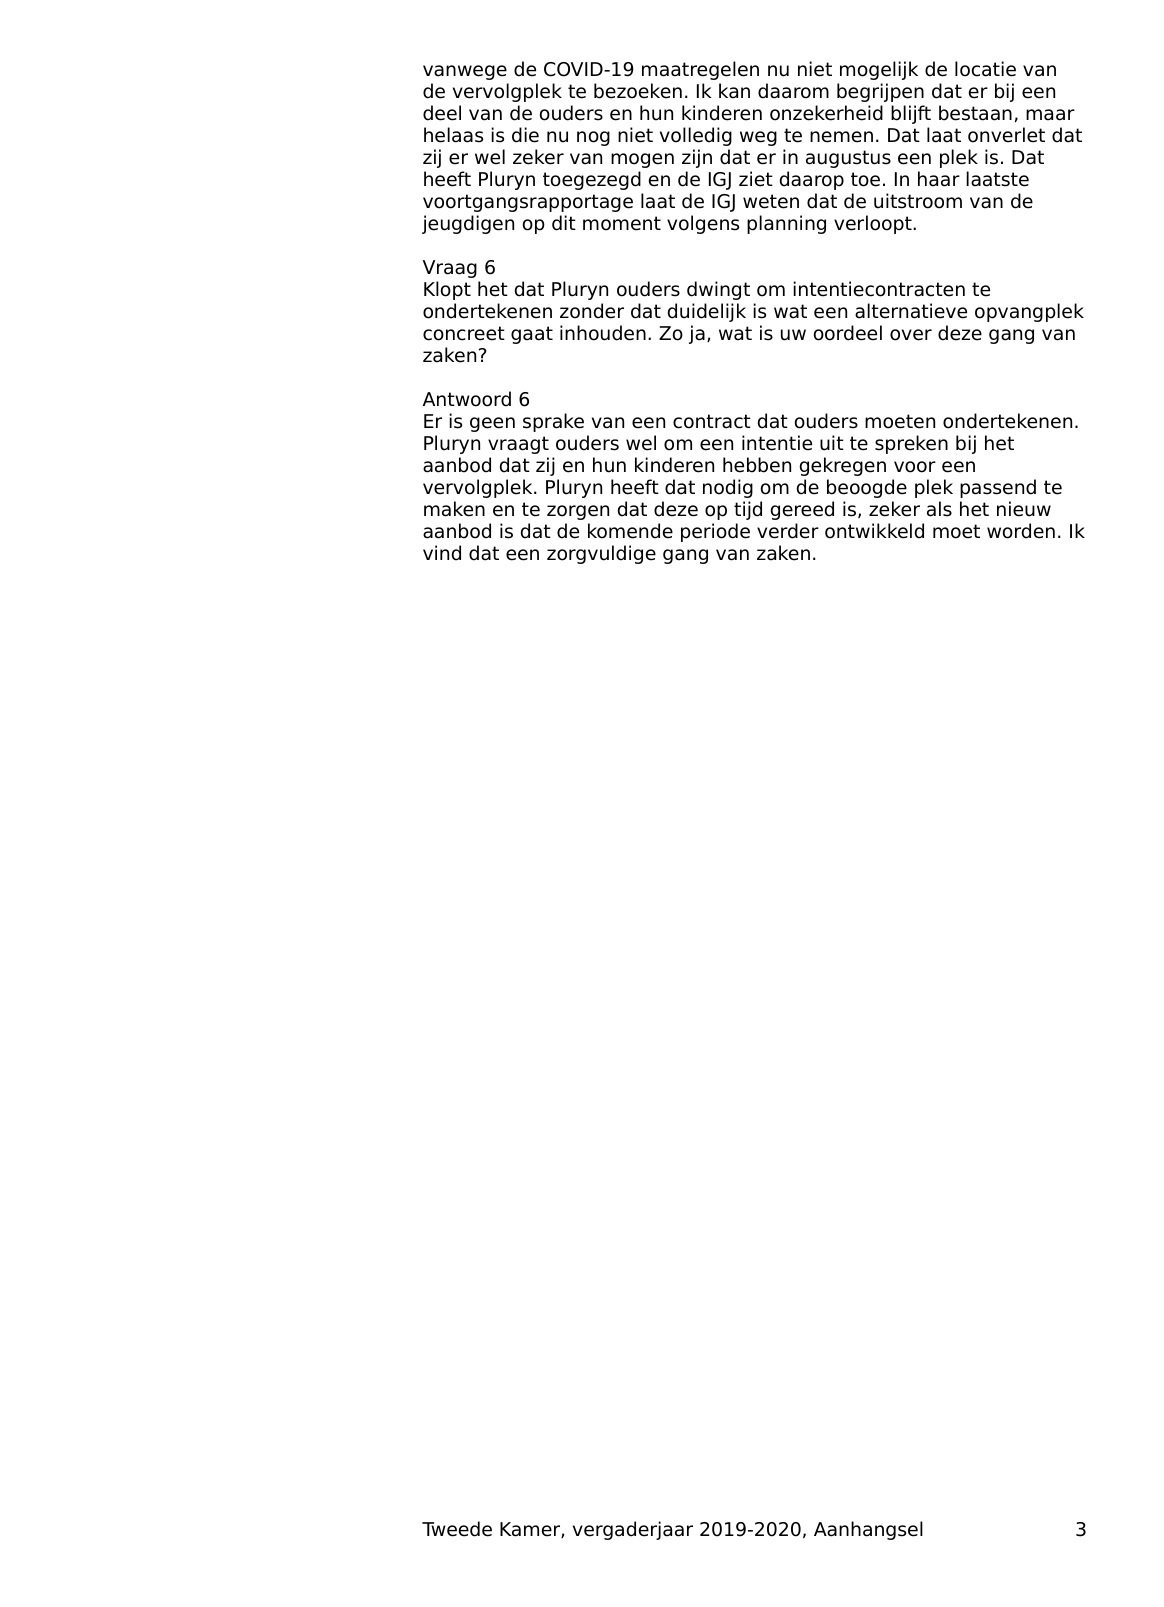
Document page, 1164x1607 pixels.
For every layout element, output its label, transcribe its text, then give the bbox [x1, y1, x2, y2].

text Klopt het dat Pluryn ouders dwingt om intentiecontracten te ondertekenen zonder dat duidelijk is wat een alternatieve opvangplek concreet gaat inhouden. Zo ja, wat is uw oordeel over deze gang van zaken? [422, 279, 1087, 367]
text Er is geen sprake van een contract dat ouders moeten ondertekenen. Pluryn vraagt ouders wel om een intentie uit te spreken bij het aanbod dat zij en hun kinderen hebben gekregen voor een vervolgplek. Pluryn heeft dat nodig om de beoogde plek passend te maken en te zorgen dat deze op tijd gereed is, zeker als het nieuw aanbod is dat de komende periode verder ontwikkeld moet worden. Ik vind dat een zorgvuldige gang van zaken. [422, 411, 1087, 565]
text Vraag 6 [422, 257, 1087, 279]
text vanwege de COVID-19 maatregelen nu niet mogelijk de locatie van de vervolgplek te bezoeken. Ik kan daarom begrijpen dat er bij een deel van de ouders en hun kinderen onzekerheid blijft bestaan, maar helaas is die nu nog niet volledig weg te nemen. Dat laat onverlet dat zij er wel zeker van mogen zijn dat er in augustus een plek is. Dat heeft Pluryn toegezegd en de IGJ ziet daarop toe. In haar laatste voortgangsrapportage laat de IGJ weten dat de uitstroom van de jeugdigen op dit moment volgens planning verloopt. [422, 59, 1087, 235]
text Antwoord 6 [422, 389, 1087, 411]
